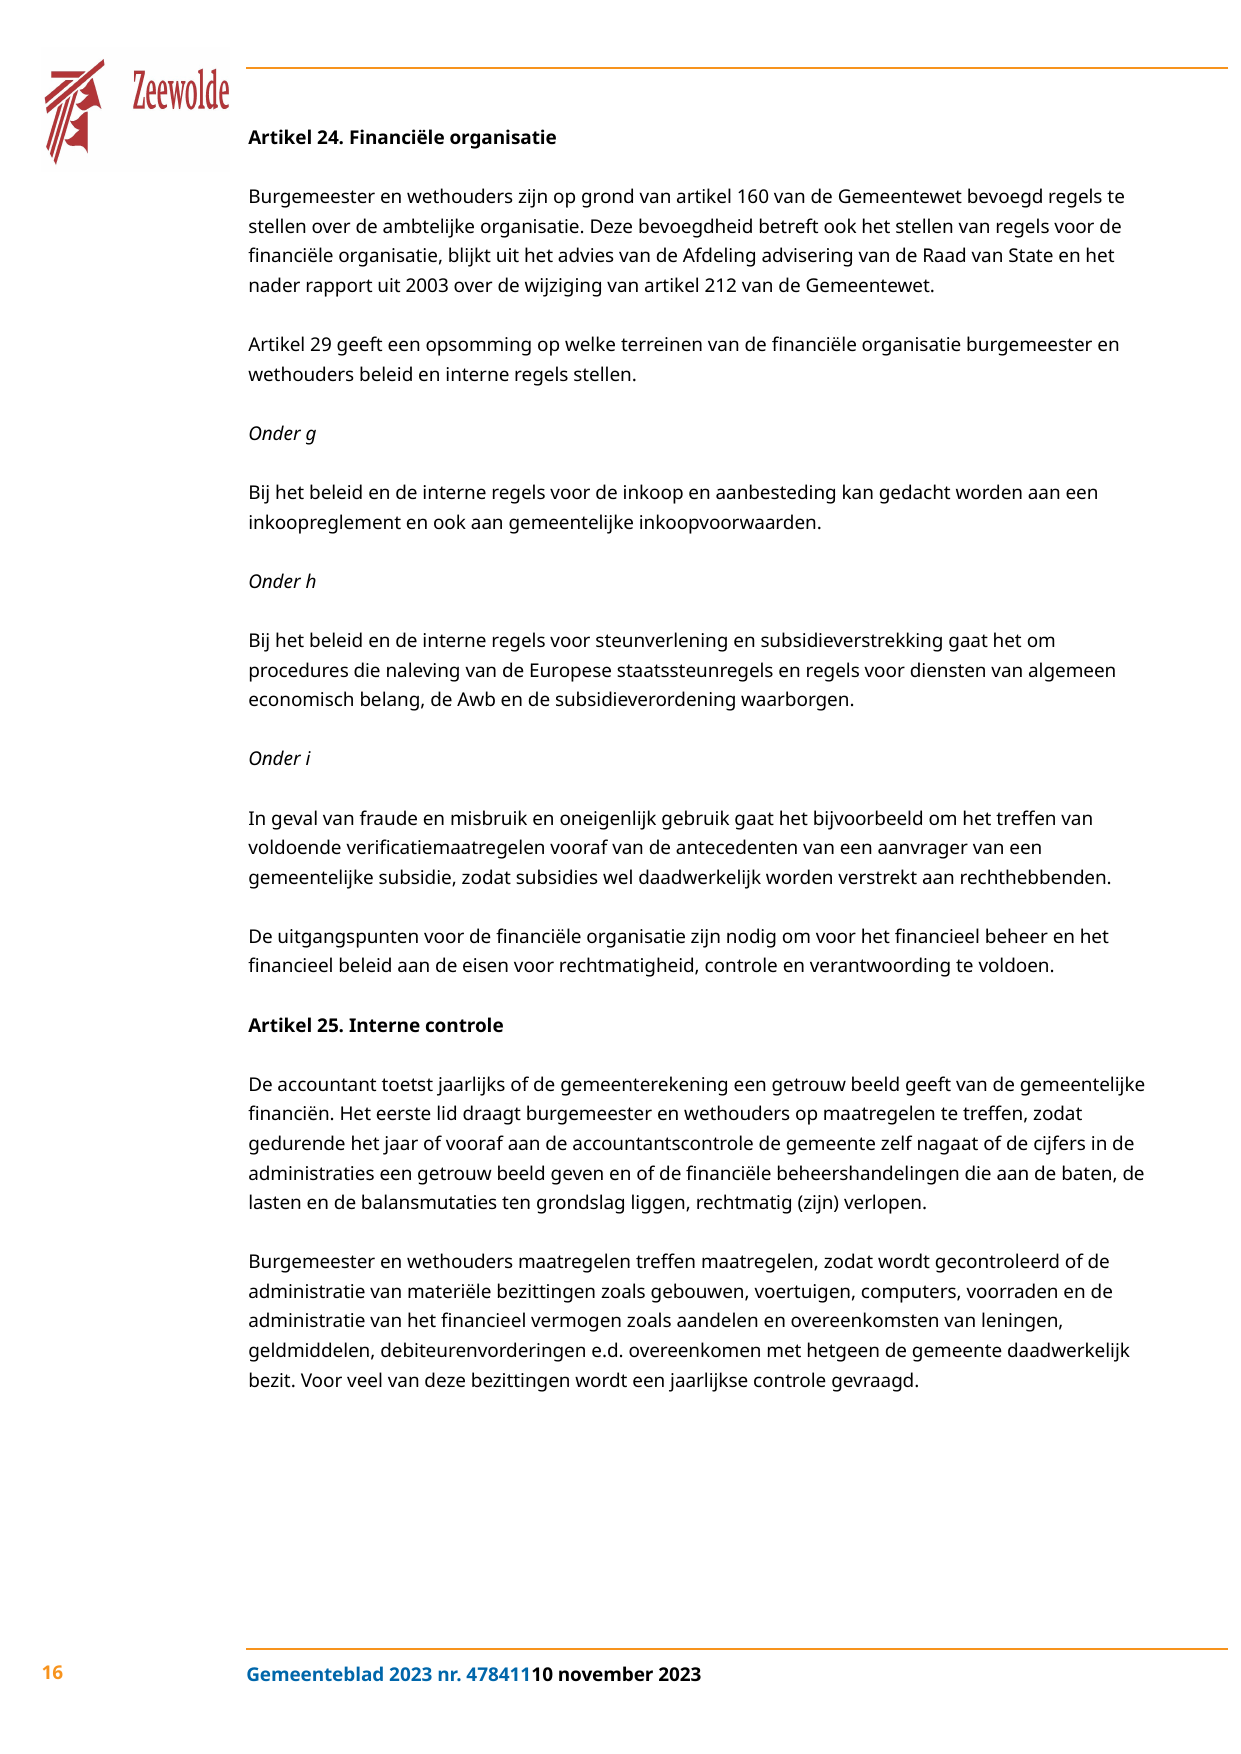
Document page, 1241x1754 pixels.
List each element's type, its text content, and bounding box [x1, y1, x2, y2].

text Bij het beleid en de interne regels voor de inkoop en aanbesteding kan gedacht worden aan een inkoopreglement en ook aan gemeentelijke inkoopvoorwaarden. [248, 479, 1152, 535]
text De accountant toetst jaarlijks of de gemeenterekening een getrouw beeld geeft van de gemeentelijke financiën. Het eerste lid draagt burgemeester en wethouders op maatregelen te treffen, zodat gedurende het jaar of vooraf aan de accountantscontrole de gemeente zelf nagaat of de cijfers in de administraties een getrouw beeld geven en of de financiële beheershandelingen die aan de baten, de lasten en de balansmutaties ten grondslag liggen, rechtmatig (zijn) verlopen. [248, 1071, 1152, 1215]
text Burgemeester en wethouders zijn op grond van artikel 160 van de Gemeentewet bevoegd regels te stellen over de ambtelijke organisatie. Deze bevoegdheid betreft ook het stellen van regels voor de financiële organisatie, blijkt uit het advies van de Afdeling advisering van de Raad van State en het nader rapport uit 2003 over de wijziging van artikel 212 van de Gemeentewet. [248, 183, 1152, 298]
text Burgemeester en wethouders maatregelen treffen maatregelen, zodat wordt gecontroleerd of de administratie van materiële bezittingen zoals gebouwen, voertuigen, computers, voorraden en de administratie van het financieel vermogen zoals aandelen en overeenkomsten van leningen, geldmiddelen, debiteurenvorderingen e.d. overeenkomen met hetgeen de gemeente daadwerkelijk bezit. Voor veel van deze bezittingen wordt een jaarlijkse controle gevraagd. [248, 1248, 1152, 1393]
text Onder i [248, 746, 1152, 771]
text Artikel 24. Financiële organisatie [248, 124, 1152, 150]
picture [41, 47, 231, 172]
text De uitgangspunten voor de financiële organisatie zijn nodig om voor het financieel beheer en het financieel beleid aan de eisen voor rechtmatigheid, controle en verantwoording te voldoen. [248, 923, 1152, 978]
text Artikel 29 geeft een opsomming op welke terreinen van de financiële organisatie burgemeester en wethouders beleid en interne regels stellen. [248, 331, 1152, 387]
text In geval van fraude en misbruik en oneigenlijk gebruik gaat het bijvoorbeeld om het treffen van voldoende verificatiemaatregelen vooraf van de antecedenten van een aanvrager van een gemeentelijke subsidie, zodat subsidies wel daadwerkelijk worden verstrekt aan rechthebbenden. [248, 805, 1152, 890]
text Artikel 25. Interne controle [248, 1012, 1152, 1038]
text Bij het beleid en de interne regels voor steunverlening en subsidieverstrekking gaat het om procedures die naleving van de Europese staatssteunregels en regels voor diensten van algemeen economisch belang, de Awb en de subsidieverordening waarborgen. [248, 627, 1152, 712]
text Onder h [248, 568, 1152, 594]
text Onder g [248, 420, 1152, 446]
